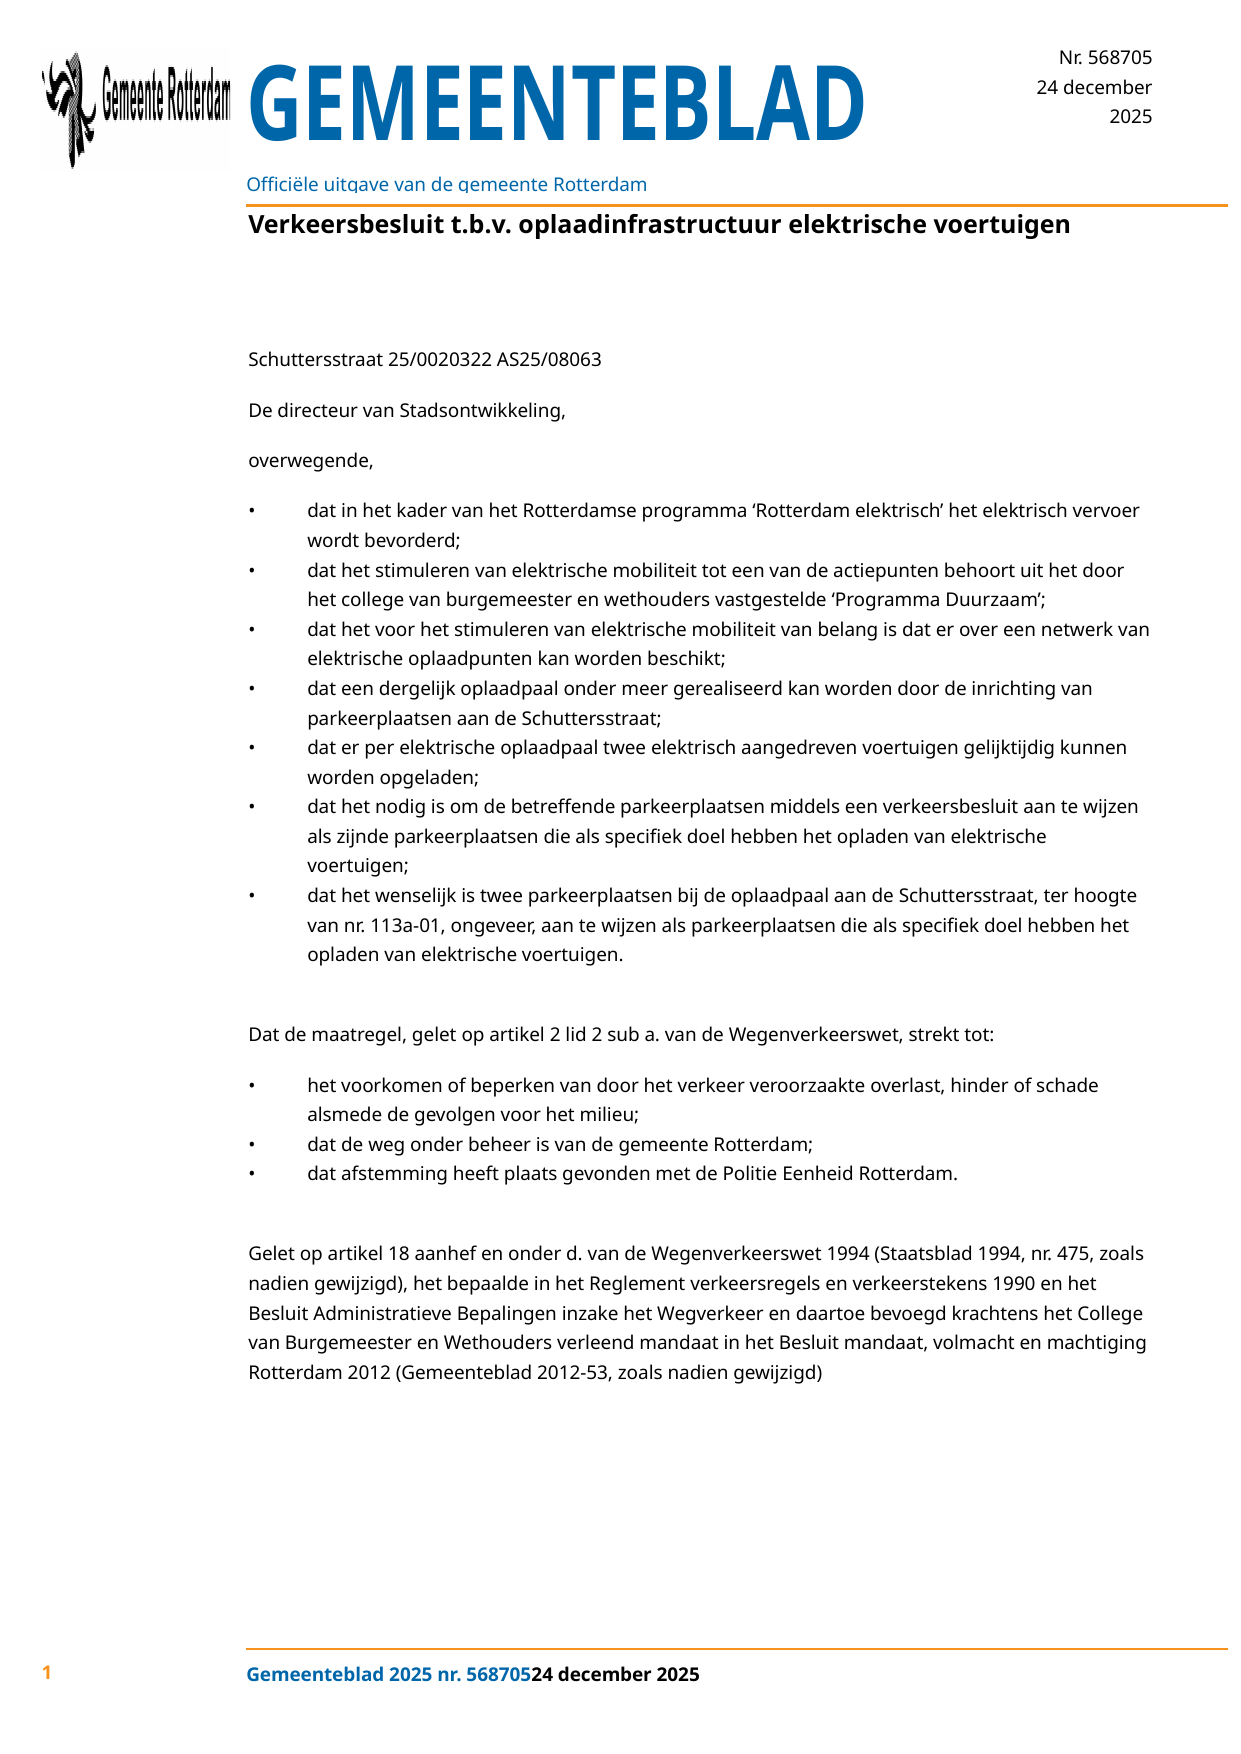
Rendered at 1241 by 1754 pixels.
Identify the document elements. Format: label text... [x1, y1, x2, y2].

text Schuttersstraat 25/0020322 AS25/08063 [248, 346, 1152, 372]
text De directeur van Stadsontwikkeling, [248, 397, 1152, 423]
list dat er per elektrische oplaadpaal twee elektrisch aangedreven voertuigen gelijktijdig kunnen worden opgeladen; [248, 734, 1152, 790]
list het voorkomen of beperken van door het verkeer veroorzaakte overlast, hinder of schade alsmede de gevolgen voor het milieu; [248, 1072, 1152, 1127]
list dat het nodig is om de betreffende parkeerplaatsen middels een verkeersbesluit aan te wijzen als zijnde parkeerplaatsen die als specifiek doel hebben het opladen van elektrische voertuigen; [248, 793, 1152, 878]
list dat de weg onder beheer is van de gemeente Rotterdam; [248, 1131, 1152, 1157]
list dat het voor het stimuleren van elektrische mobiliteit van belang is dat er over een netwerk van elektrische oplaadpunten kan worden beschikt; [248, 616, 1152, 671]
text overwegende, [248, 447, 1152, 473]
list dat een dergelijk oplaadpaal onder meer gerealiseerd kan worden door de inrichting van parkeerplaatsen aan de Schuttersstraat; [248, 675, 1152, 731]
text Dat de maatregel, gelet op artikel 2 lid 2 sub a. van de Wegenverkeerswet, strekt tot: [248, 1021, 1152, 1047]
list dat het stimuleren van elektrische mobiliteit tot een van de actiepunten behoort uit het door het college van burgemeester en wethouders vastgestelde ‘Programma Duurzaam’; [248, 557, 1152, 612]
list dat in het kader van het Rotterdamse programma ‘Rotterdam elektrisch’ het elektrisch vervoer wordt bevorderd; [248, 498, 1152, 553]
text Verkeersbesluit t.b.v. oplaadinfrastructuur elektrische voertuigen [248, 207, 1152, 241]
list dat het wenselijk is twee parkeerplaatsen bij de oplaadpaal aan de Schuttersstraat, ter hoogte van nr. 113a-01, ongeveer, aan te wijzen als parkeerplaatsen die als specifiek doel hebben het opladen van elektrische voertuigen. [248, 882, 1152, 967]
picture [41, 47, 231, 172]
text Gelet op artikel 18 aanhef en onder d. van de Wegenverkeerswet 1994 (Staatsblad 1994, nr. 475, zoals nadien gewijzigd), het bepaalde in het Reglement verkeersregels en verkeerstekens 1990 en het Besluit Administratieve Bepalingen inzake het Wegverkeer en daartoe bevoegd krachtens het College van Burgemeester en Wethouders verleend mandaat in het Besluit mandaat, volmacht en machtiging Rotterdam 2012 (Gemeenteblad 2012-53, zoals nadien gewijzigd) [248, 1241, 1152, 1385]
list dat afstemming heeft plaats gevonden met de Politie Eenheid Rotterdam. [248, 1161, 1152, 1186]
